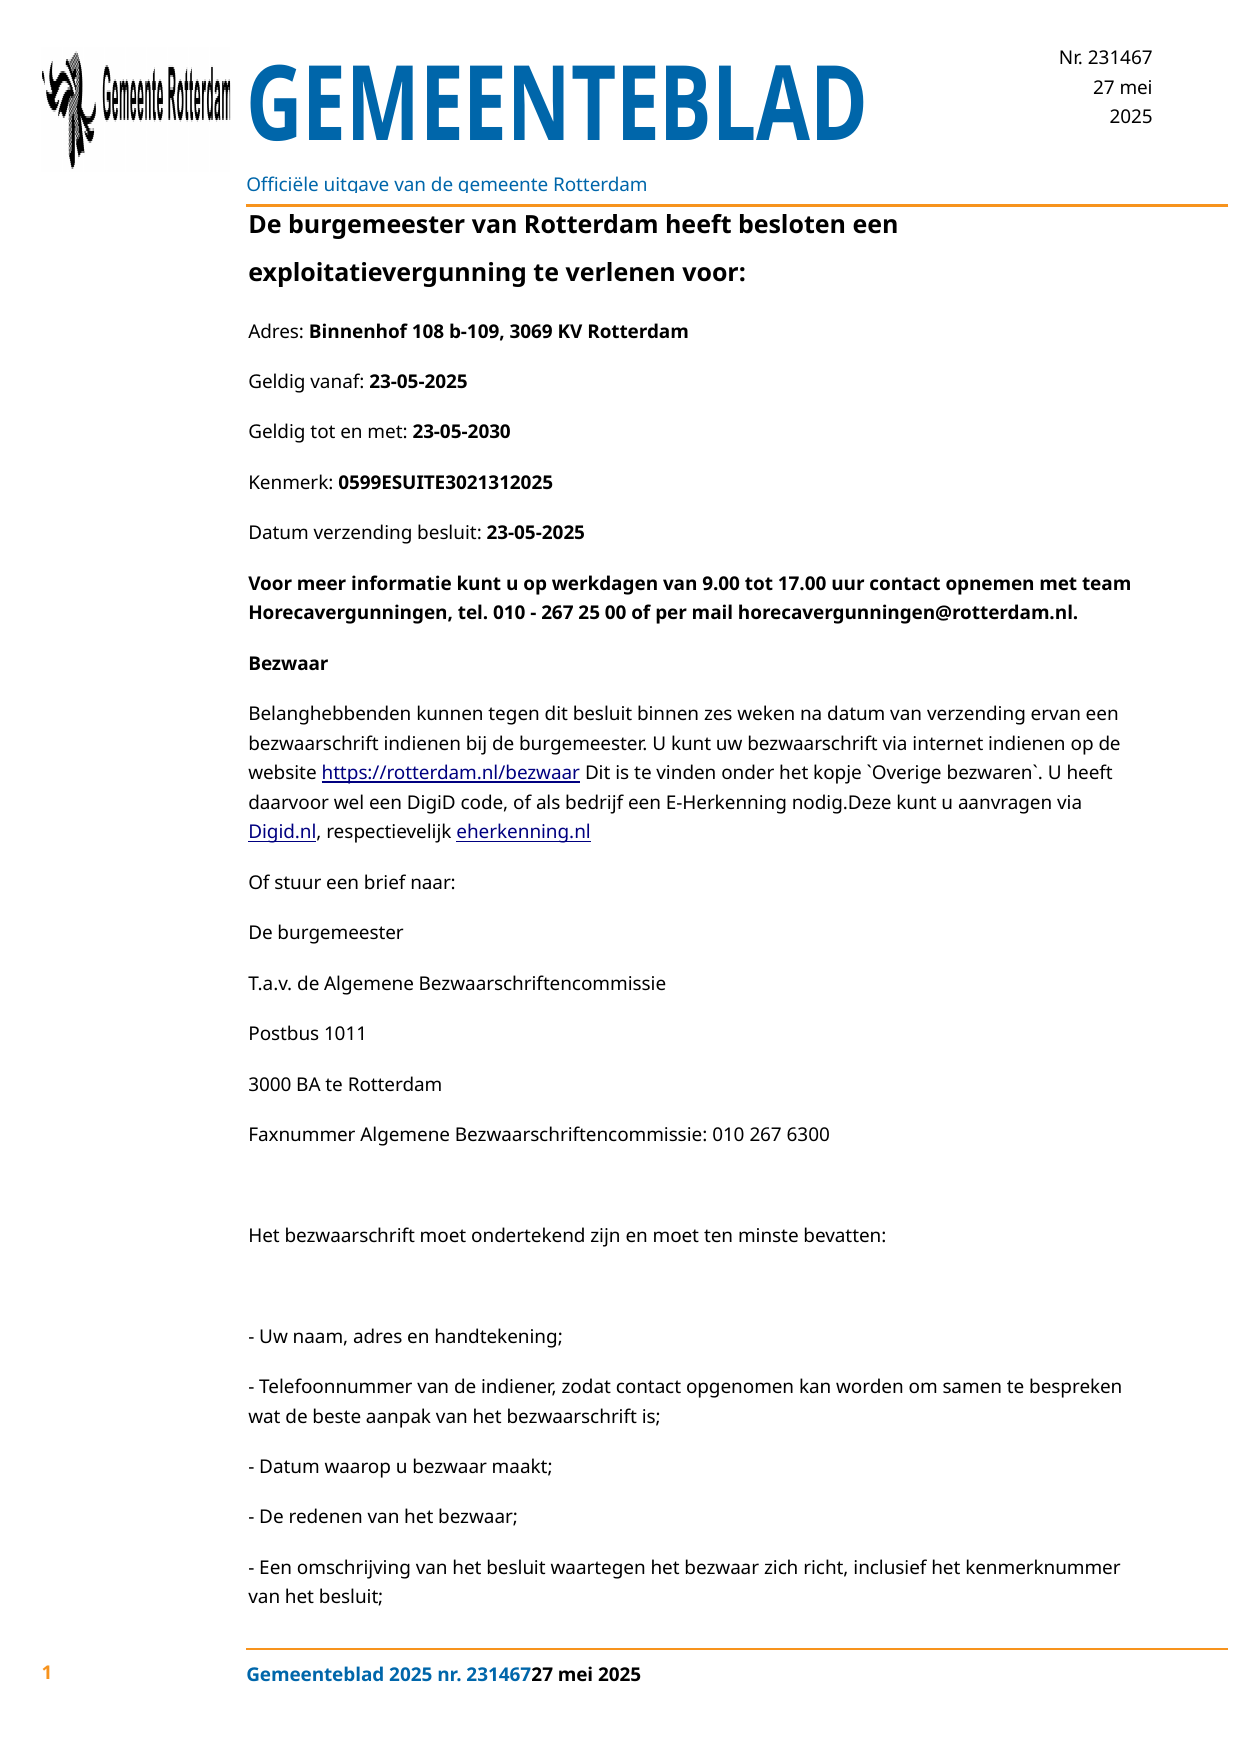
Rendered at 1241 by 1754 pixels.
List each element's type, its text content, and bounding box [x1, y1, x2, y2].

text Of stuur een brief naar: [248, 869, 1152, 895]
text Geldig tot en met: 23-05-2030 [248, 419, 1152, 444]
text Bezwaar [248, 650, 1152, 676]
text Kenmerk: 0599ESUITE3021312025 [248, 469, 1152, 495]
text - Uw naam, adres en handtekening; [248, 1323, 1152, 1349]
text - Telefoonnummer van de indiener, zodat contact opgenomen kan worden om samen te bespreken wat de beste aanpak van het bezwaarschrift is; [248, 1373, 1152, 1429]
text - Datum waarop u bezwaar maakt; [248, 1453, 1152, 1479]
text De burgemeester van Rotterdam heeft besloten een exploitatievergunning te verlenen voor: [248, 207, 1152, 288]
text 3000 BA te Rotterdam [248, 1071, 1152, 1097]
text Postbus 1011 [248, 1020, 1152, 1046]
text De burgemeester [248, 919, 1152, 945]
text Faxnummer Algemene Bezwaarschriftencommissie: 010 267 6300 [248, 1121, 1152, 1147]
text Datum verzending besluit: 23-05-2025 [248, 519, 1152, 545]
text Het bezwaarschrift moet ondertekend zijn en moet ten minste bevatten: [248, 1222, 1152, 1248]
picture [41, 47, 231, 172]
text Geldig vanaf: 23-05-2025 [248, 368, 1152, 394]
text Adres: Binnenhof 108 b-109, 3069 KV Rotterdam [248, 318, 1152, 344]
text - De redenen van het bezwaar; [248, 1504, 1152, 1529]
text T.a.v. de Algemene Bezwaarschriftencommissie [248, 970, 1152, 996]
text - Een omschrijving van het besluit waartegen het bezwaar zich richt, inclusief het kenmerknummer van het besluit; [248, 1554, 1152, 1609]
text Voor meer informatie kunt u op werkdagen van 9.00 tot 17.00 uur contact opnemen met team Horecavergunningen, tel. 010 - 267 25 00 of per mail horecavergunningen@rotterdam.nl. [248, 570, 1152, 625]
text Belanghebbenden kunnen tegen dit besluit binnen zes weken na datum van verzending ervan een bezwaarschrift indienen bij de burgemeester. U kunt uw bezwaarschrift via internet indienen op de website https://rotterdam.nl/bezwaar Dit is te vinden onder het kopje `Overige bezwaren`. U heeft daarvoor wel een DigiD code, of als bedrijf een E-Herkenning nodig.Deze kunt u aanvragen via Digid.nl, respectievelijk eherkenning.nl [248, 700, 1152, 844]
